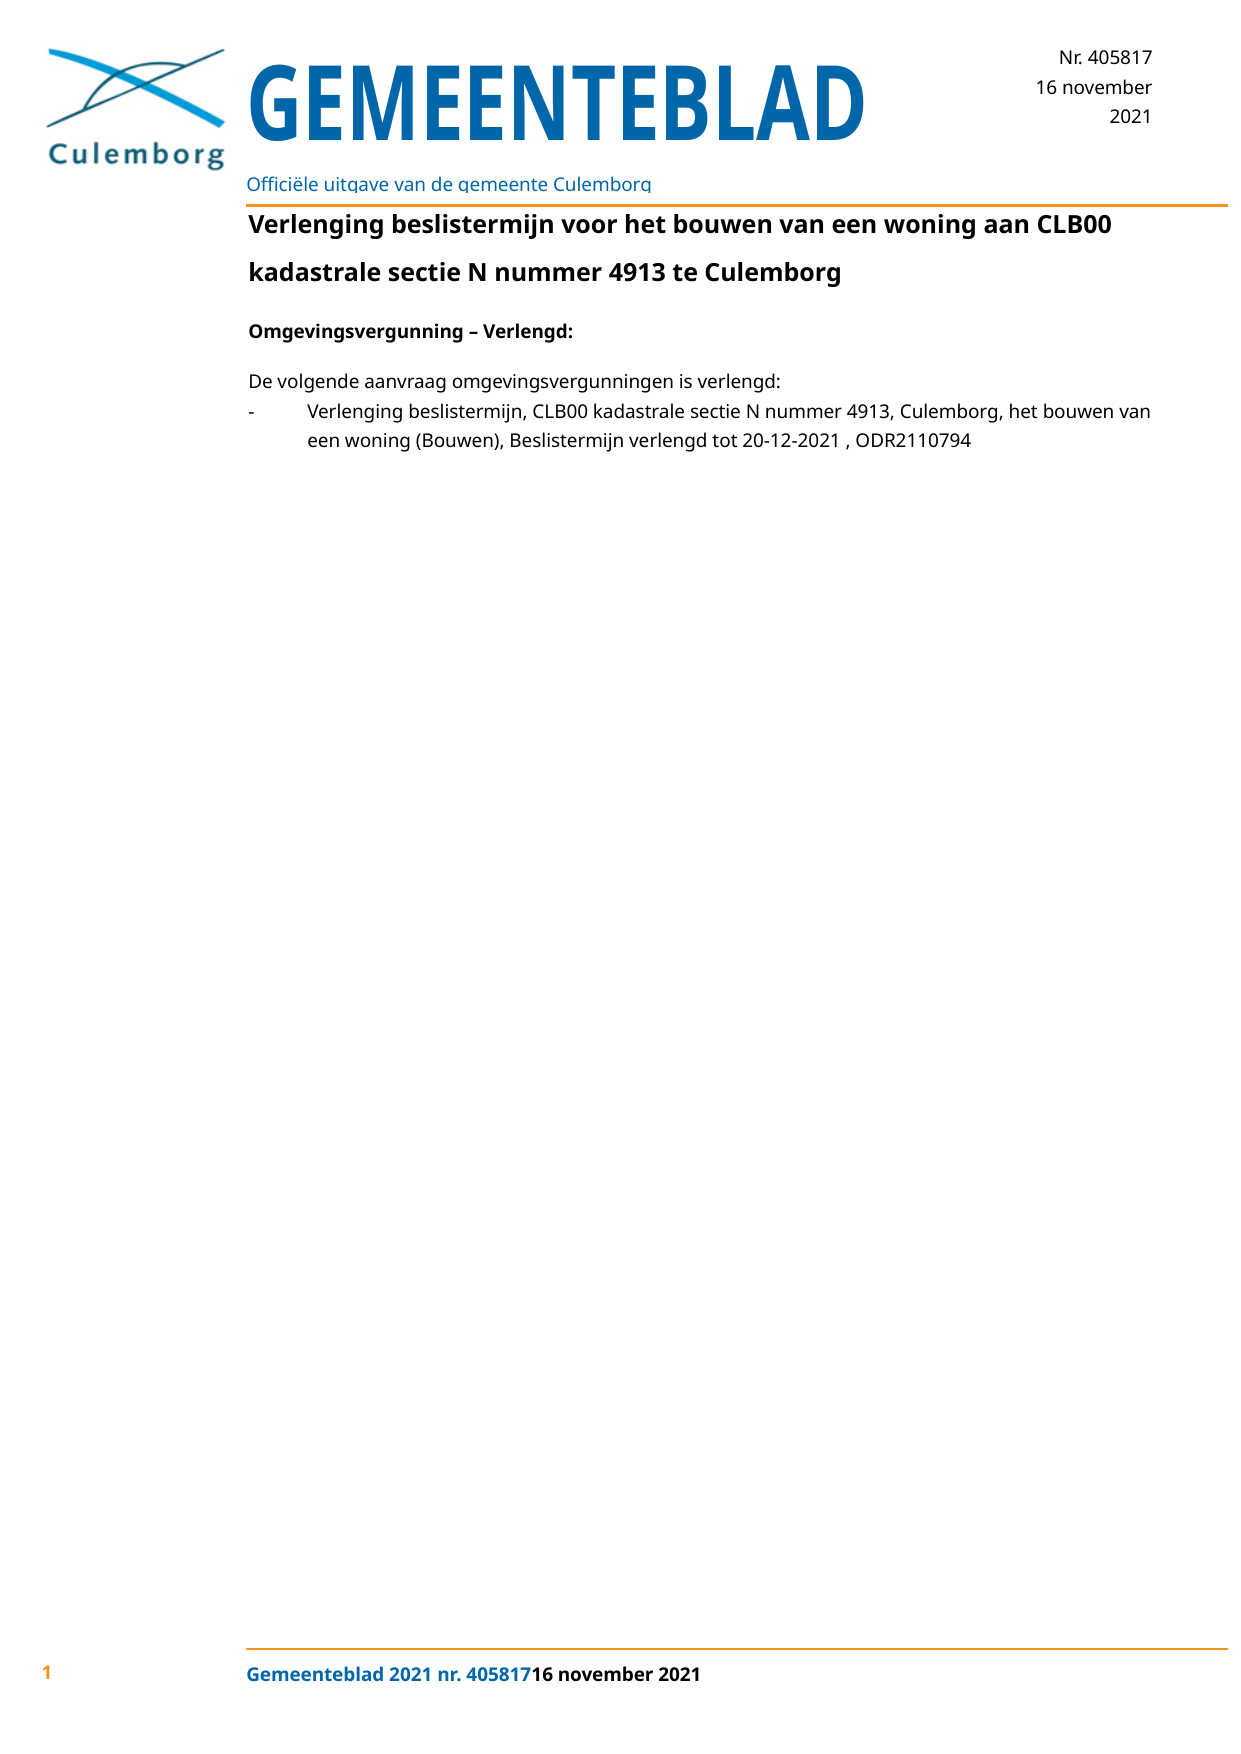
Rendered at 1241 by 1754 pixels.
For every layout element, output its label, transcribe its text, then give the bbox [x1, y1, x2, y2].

picture [41, 47, 231, 172]
text Omgevingsvergunning – Verlengd: [248, 318, 1152, 344]
list Verlenging beslistermijn, CLB00 kadastrale sectie N nummer 4913, Culemborg, het bouwen van een woning (Bouwen), Beslistermijn verlengd tot 20-12-2021 , ODR2110794 [248, 398, 1152, 453]
text Verlenging beslistermijn voor het bouwen van een woning aan CLB00 kadastrale sectie N nummer 4913 te Culemborg [248, 207, 1152, 288]
text De volgende aanvraag omgevingsvergunningen is verlengd: [248, 368, 1152, 394]
